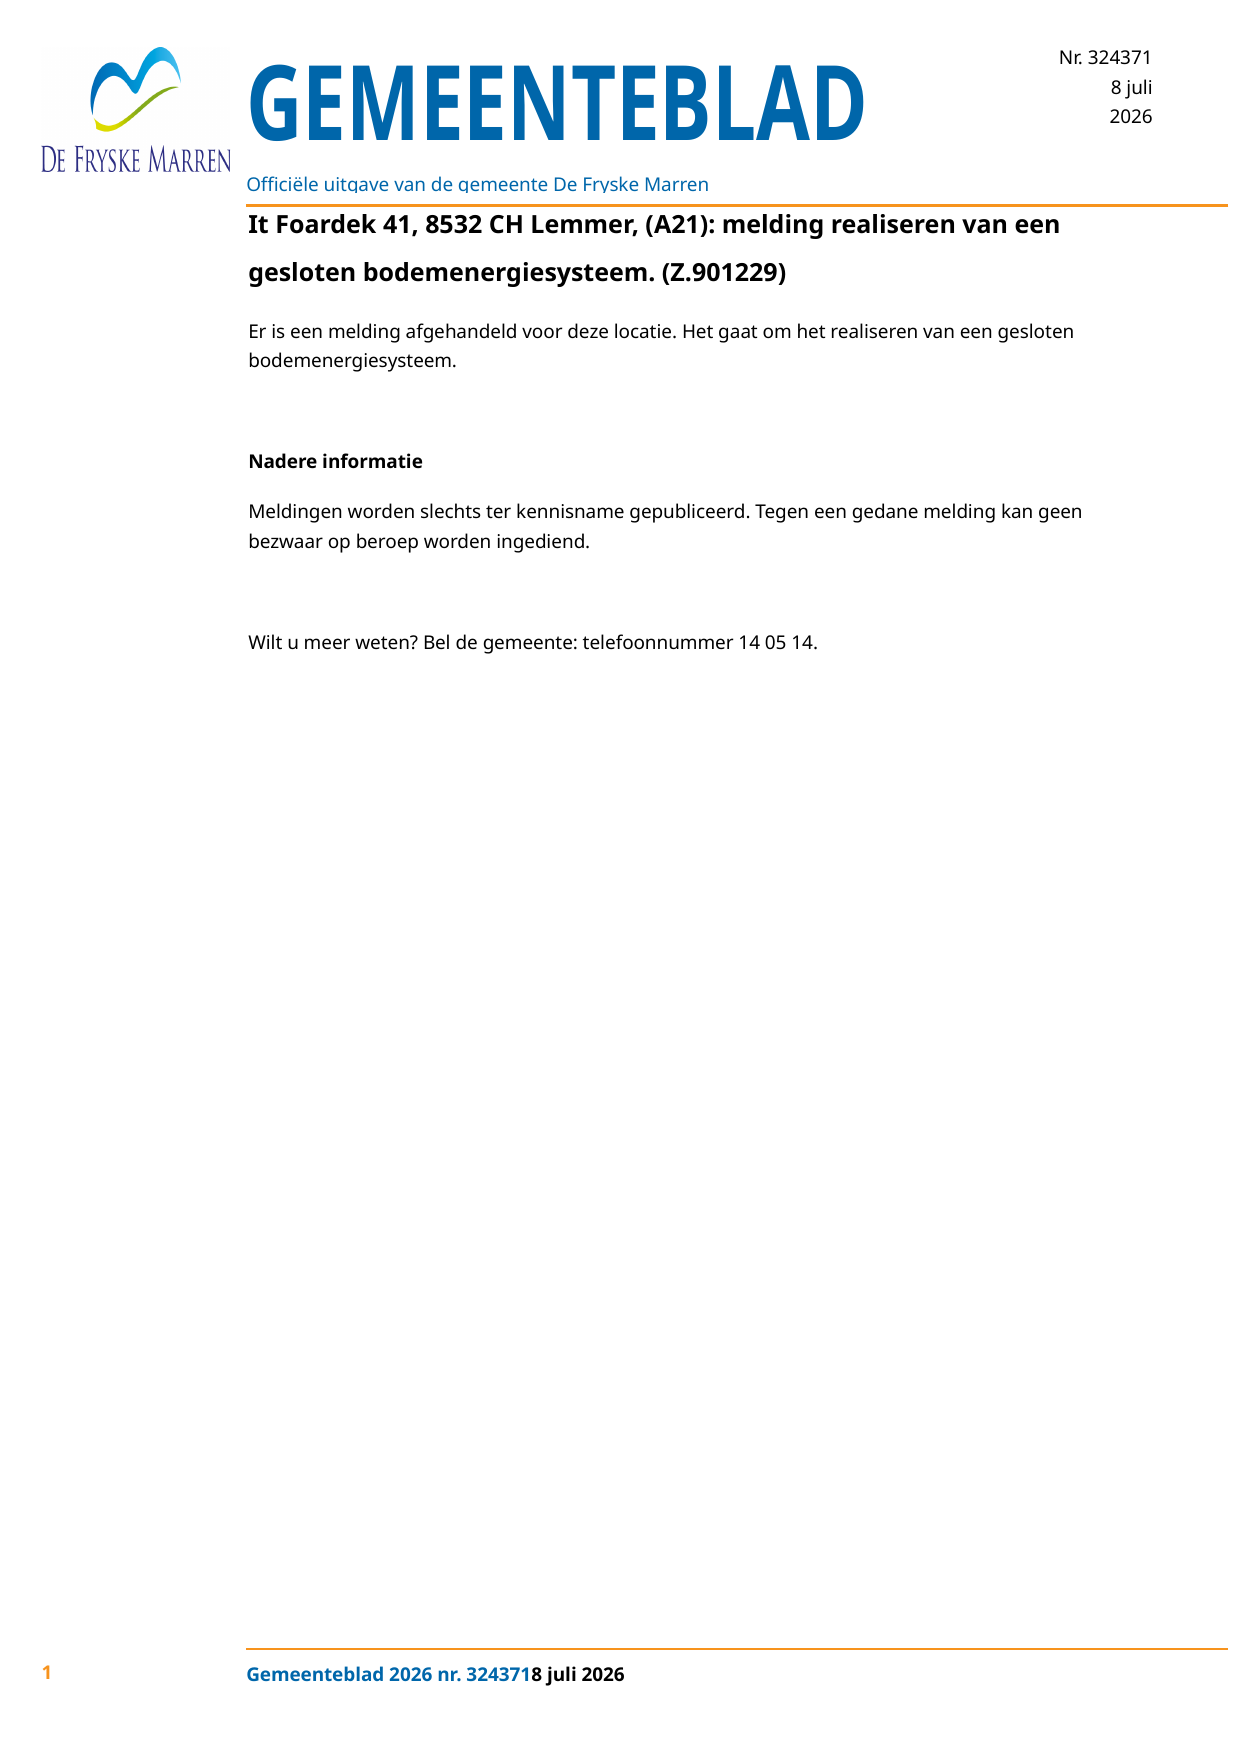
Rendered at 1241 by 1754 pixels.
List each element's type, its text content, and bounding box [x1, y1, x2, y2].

picture [41, 47, 231, 172]
text Meldingen worden slechts ter kennisname gepubliceerd. Tegen een gedane melding kan geen bezwaar op beroep worden ingediend. [248, 499, 1152, 554]
text Wilt u meer weten? Bel de gemeente: telefoonnummer 14 05 14. [248, 629, 1152, 655]
text Nadere informatie [248, 448, 1152, 474]
text It Foardek 41, 8532 CH Lemmer, (A21): melding realiseren van een gesloten bodemenergiesysteem. (Z.901229) [248, 207, 1152, 288]
text Er is een melding afgehandeld voor deze locatie. Het gaat om het realiseren van een gesloten bodemenergiesysteem. [248, 318, 1152, 373]
